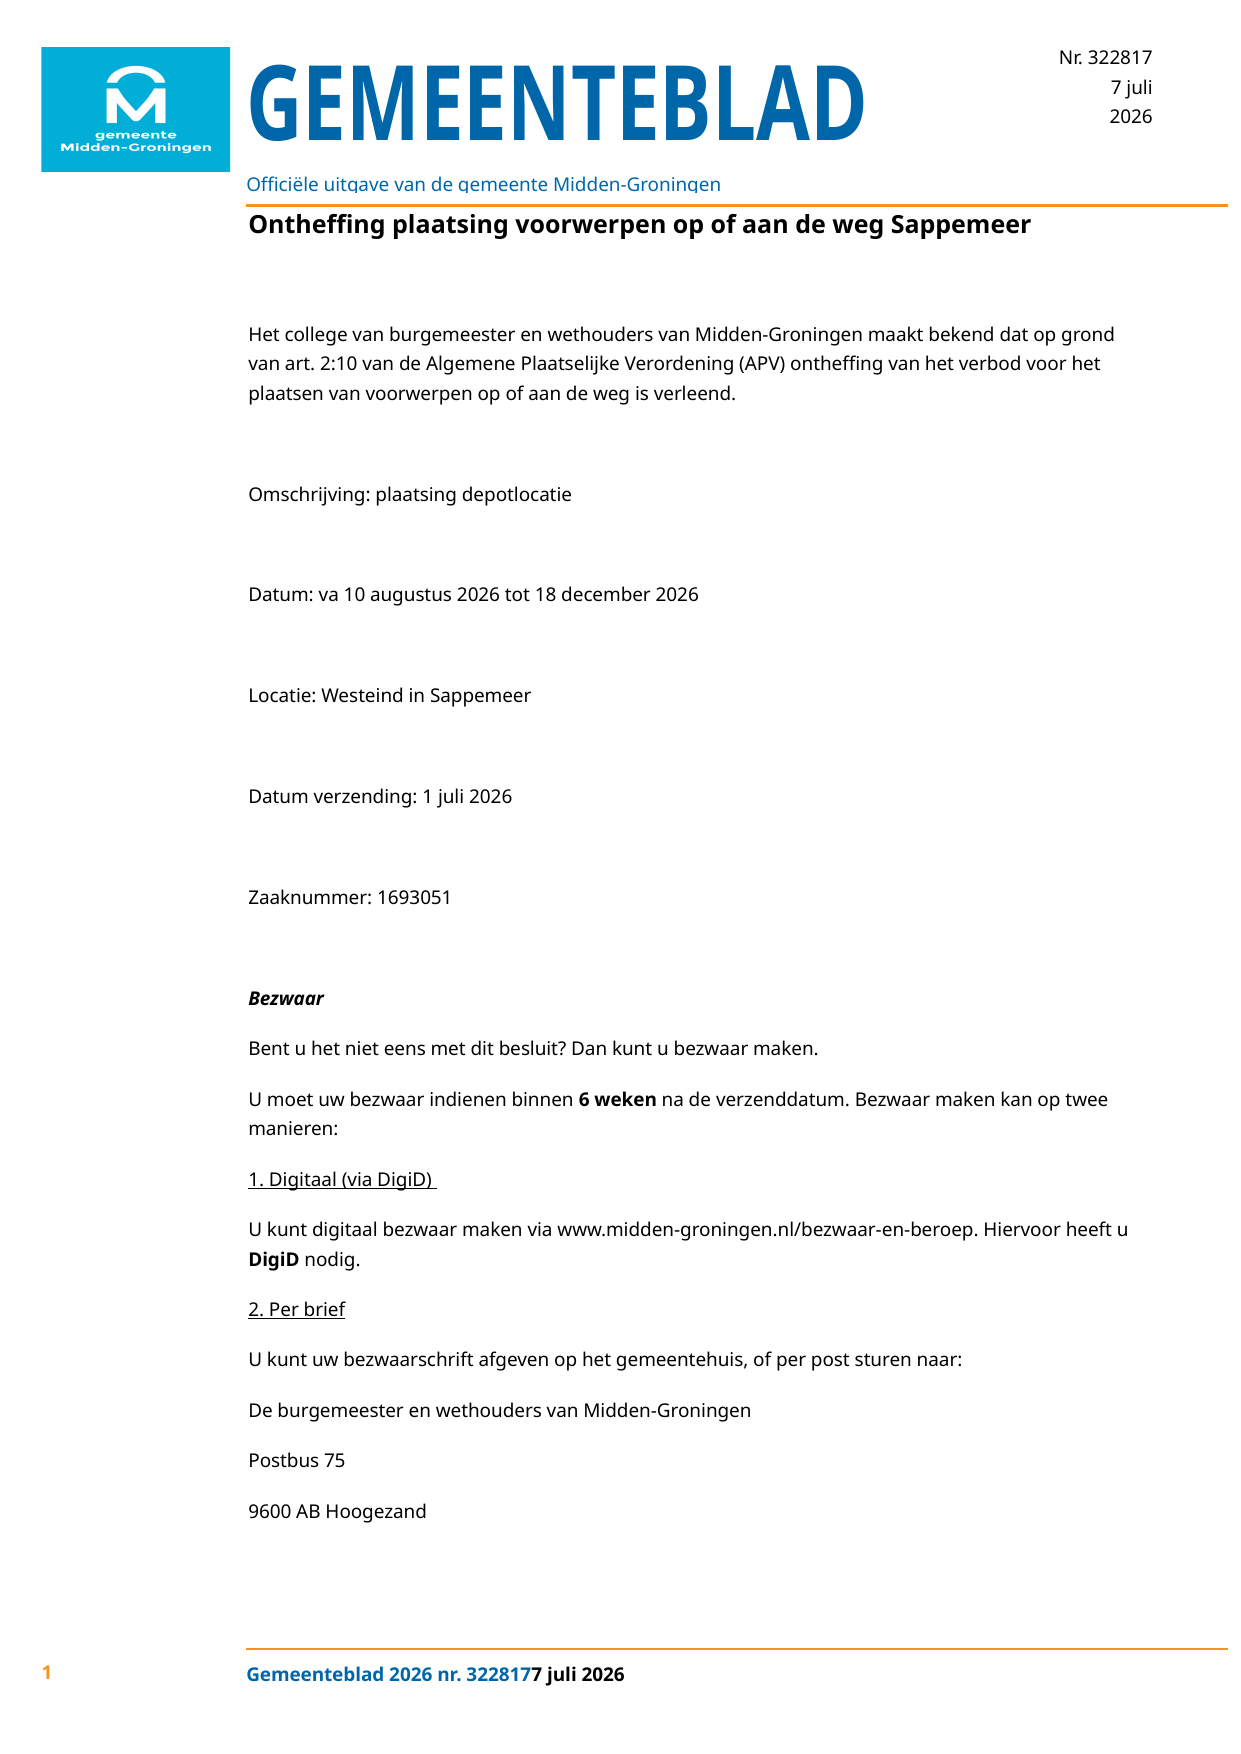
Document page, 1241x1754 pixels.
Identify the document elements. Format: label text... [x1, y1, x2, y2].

picture [107, 89, 165, 122]
text Ontheffing plaatsing voorwerpen op of aan de weg Sappemeer [248, 207, 1152, 241]
text Datum verzending: 1 juli 2026 [248, 783, 1152, 809]
text Bezwaar [248, 985, 1152, 1011]
text U kunt uw bezwaarschrift afgeven op het gemeentehuis, of per post sturen naar: [248, 1347, 1152, 1372]
text Postbus 75 [248, 1447, 1152, 1473]
picture [108, 66, 164, 82]
text Datum: va 10 augustus 2026 tot 18 december 2026 [248, 582, 1152, 607]
text 2. Per brief [248, 1296, 1152, 1322]
text U kunt digitaal bezwaar maken via www.midden-groningen.nl/bezwaar-en-beroep. Hiervoor heeft u DigiD nodig. [248, 1216, 1152, 1271]
text 9600 AB Hoogezand [248, 1498, 1152, 1523]
picture [184, 146, 190, 153]
text Bent u het niet eens met dit besluit? Dan kunt u bezwaar maken. [248, 1035, 1152, 1061]
text U moet uw bezwaar indienen binnen 6 weken na de verzenddatum. Bezwaar maken kan op twee manieren: [248, 1086, 1152, 1141]
text De burgemeester en wethouders van Midden-Groningen [248, 1397, 1152, 1423]
text Omschrijving: plaatsing depotlocatie [248, 481, 1152, 506]
text Het college van burgemeester en wethouders van Midden-Groningen maakt bekend dat op grond van art. 2:10 van de Algemene Plaatselijke Verordening (APV) ontheffing van het verbod voor het plaatsen van voorwerpen op of aan de weg is verleend. [248, 321, 1152, 406]
text 1. Digitaal (via DigiD) [248, 1166, 1152, 1191]
text Locatie: Westeind in Sappemeer [248, 682, 1152, 708]
text Zaaknummer: 1693051 [248, 884, 1152, 910]
